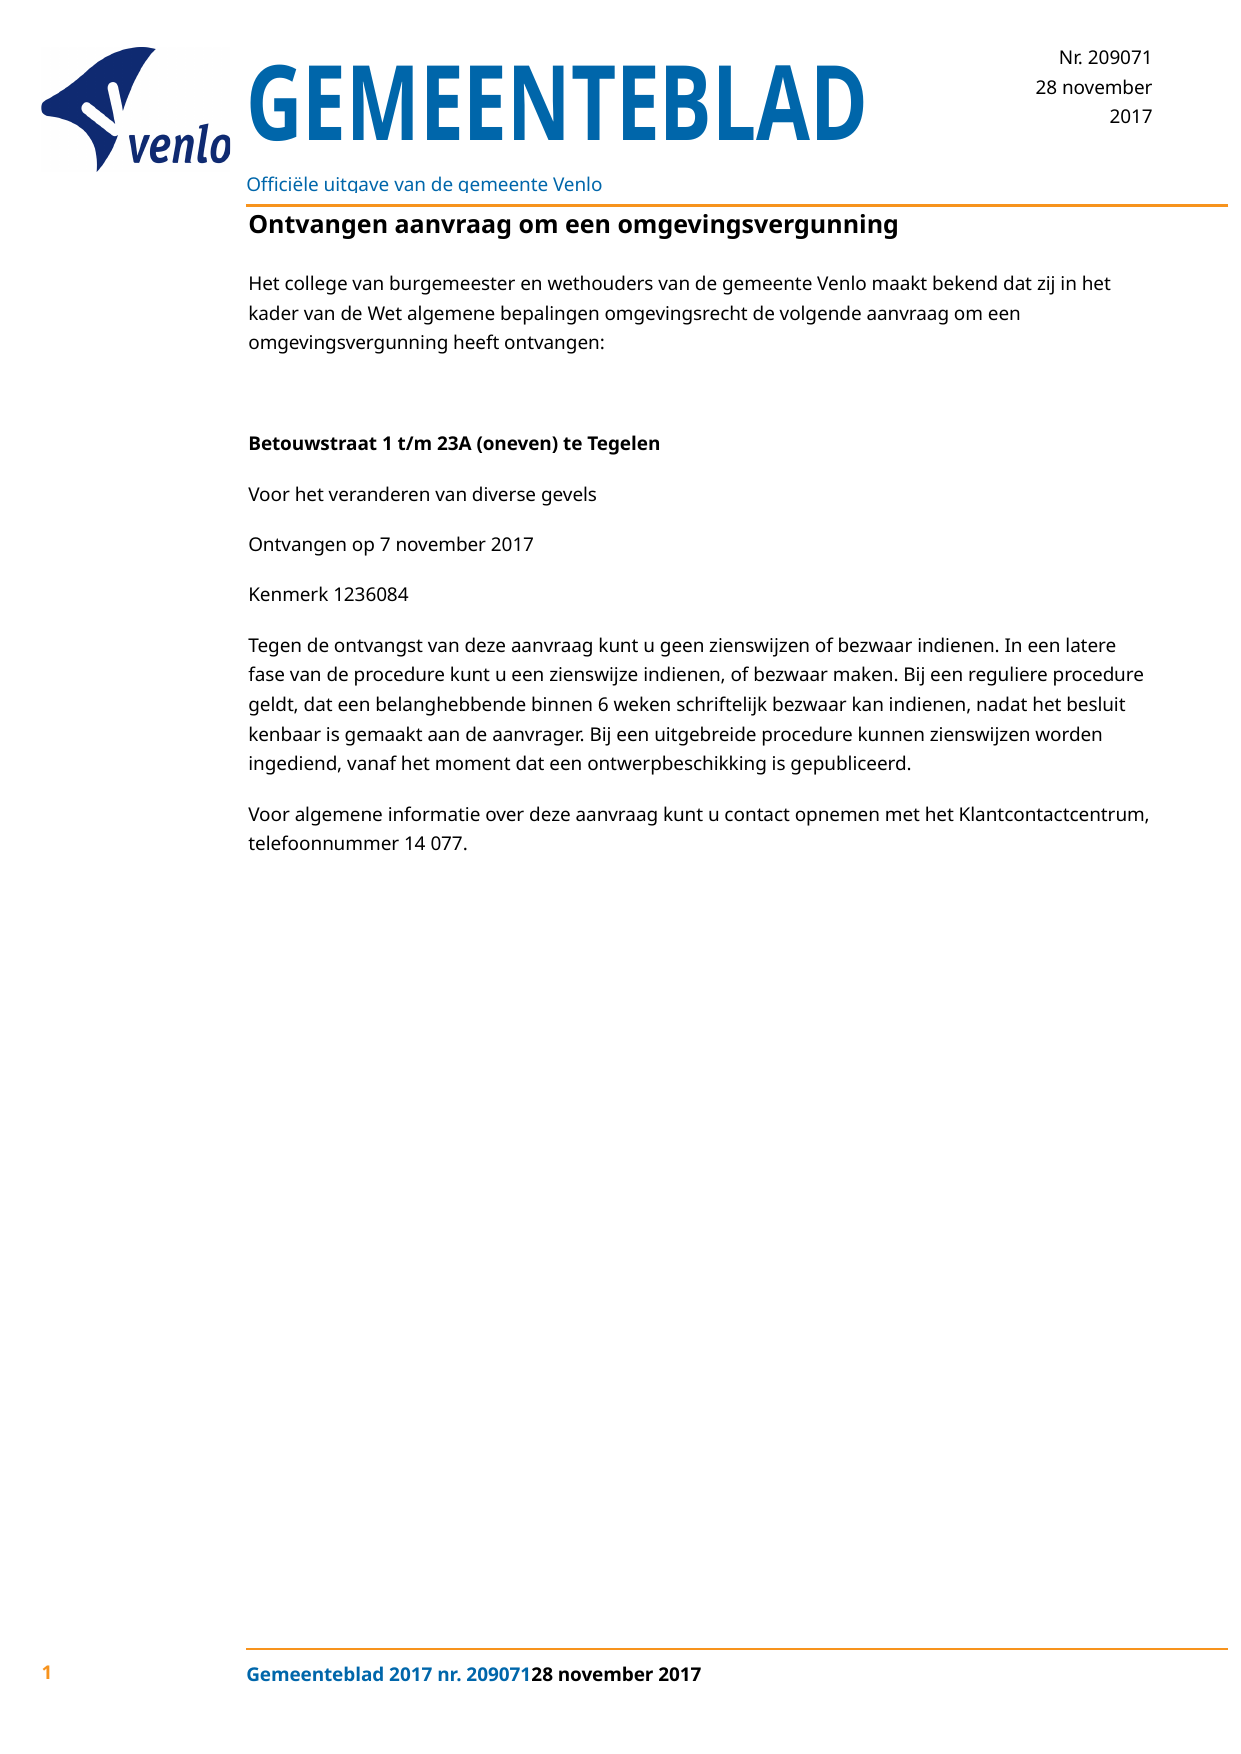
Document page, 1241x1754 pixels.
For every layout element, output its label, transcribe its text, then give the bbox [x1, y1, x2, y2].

text Kenmerk 1236084 [248, 582, 1152, 607]
picture [41, 47, 231, 172]
text Het college van burgemeester en wethouders van de gemeente Venlo maakt bekend dat zij in het kader van de Wet algemene bepalingen omgevingsrecht de volgende aanvraag om een omgevingsvergunning heeft ontvangen: [248, 270, 1152, 355]
text Voor het veranderen van diverse gevels [248, 481, 1152, 506]
text Betouwstraat 1 t/m 23A (oneven) te Tegelen [248, 430, 1152, 456]
text Ontvangen op 7 november 2017 [248, 531, 1152, 557]
text Ontvangen aanvraag om een omgevingsvergunning [248, 207, 1152, 241]
text Tegen de ontvangst van deze aanvraag kunt u geen zienswijzen of bezwaar indienen. In een latere fase van de procedure kunt u een zienswijze indienen, of bezwaar maken. Bij een reguliere procedure geldt, dat een belanghebbende binnen 6 weken schriftelijk bezwaar kan indienen, nadat het besluit kenbaar is gemaakt aan de aanvrager. Bij een uitgebreide procedure kunnen zienswijzen worden ingediend, vanaf het moment dat een ontwerpbeschikking is gepubliceerd. [248, 632, 1152, 776]
text Voor algemene informatie over deze aanvraag kunt u contact opnemen met het Klantcontactcentrum, telefoonnummer 14 077. [248, 801, 1152, 856]
